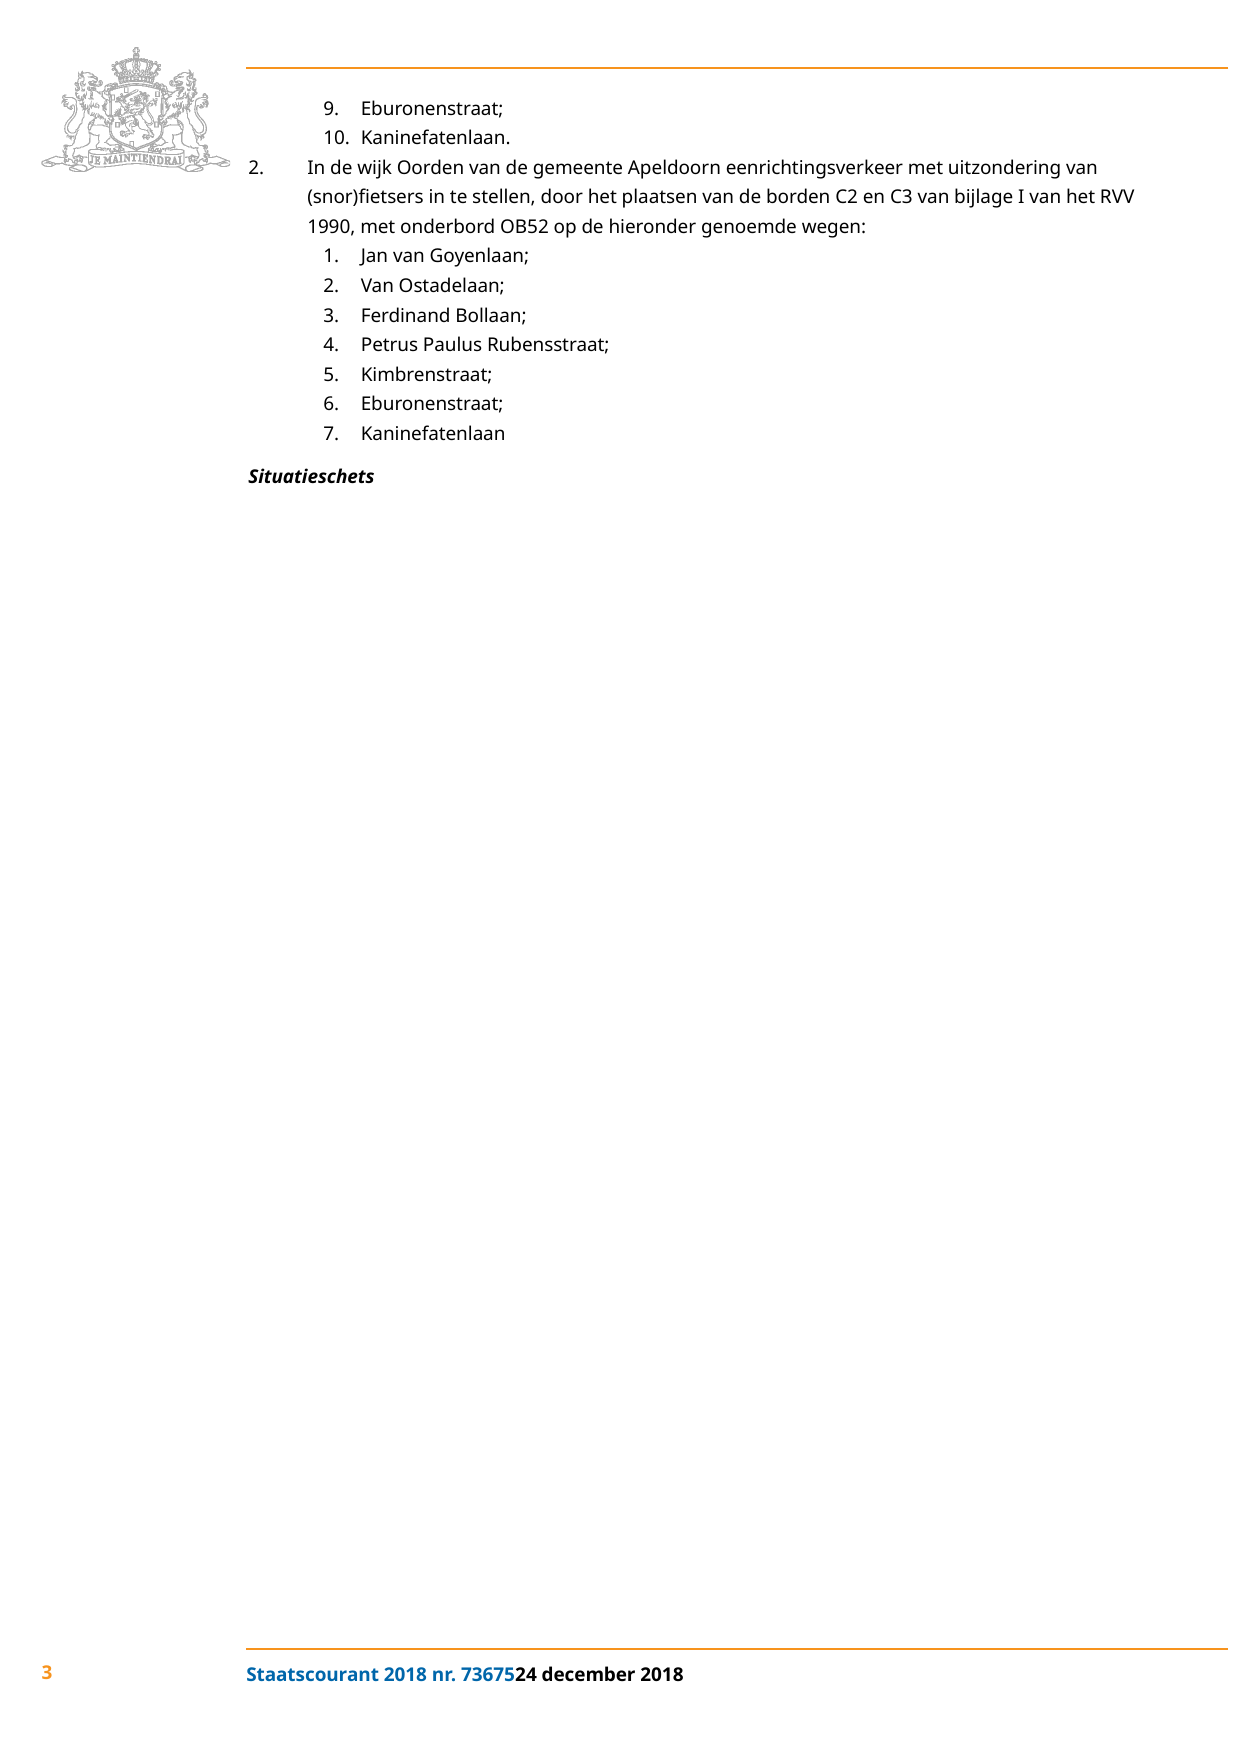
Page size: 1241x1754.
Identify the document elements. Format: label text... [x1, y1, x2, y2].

list Jan van Goyenlaan; [323, 243, 1152, 268]
list Petrus Paulus Rubensstraat; [323, 331, 1152, 357]
list Ferdinand Bollaan; [323, 302, 1152, 328]
list Kaninefatenlaan. [323, 124, 1152, 150]
text Situatieschets [248, 463, 1152, 489]
list In de wijk Oorden van de gemeente Apeldoorn eenrichtingsverkeer met uitzondering van (snor)fietsers in te stellen, door het plaatsen van de borden C2 en C3 van bijlage I van het RVV 1990, met onderbord OB52 op de hieronder genoemde wegen: [248, 154, 1152, 239]
list Van Ostadelaan; [323, 272, 1152, 298]
list Eburonenstraat; [323, 95, 1152, 121]
picture [41, 47, 231, 172]
list Eburonenstraat; [323, 391, 1152, 416]
list Kimbrenstraat; [323, 361, 1152, 387]
list Kaninefatenlaan [323, 420, 1152, 446]
